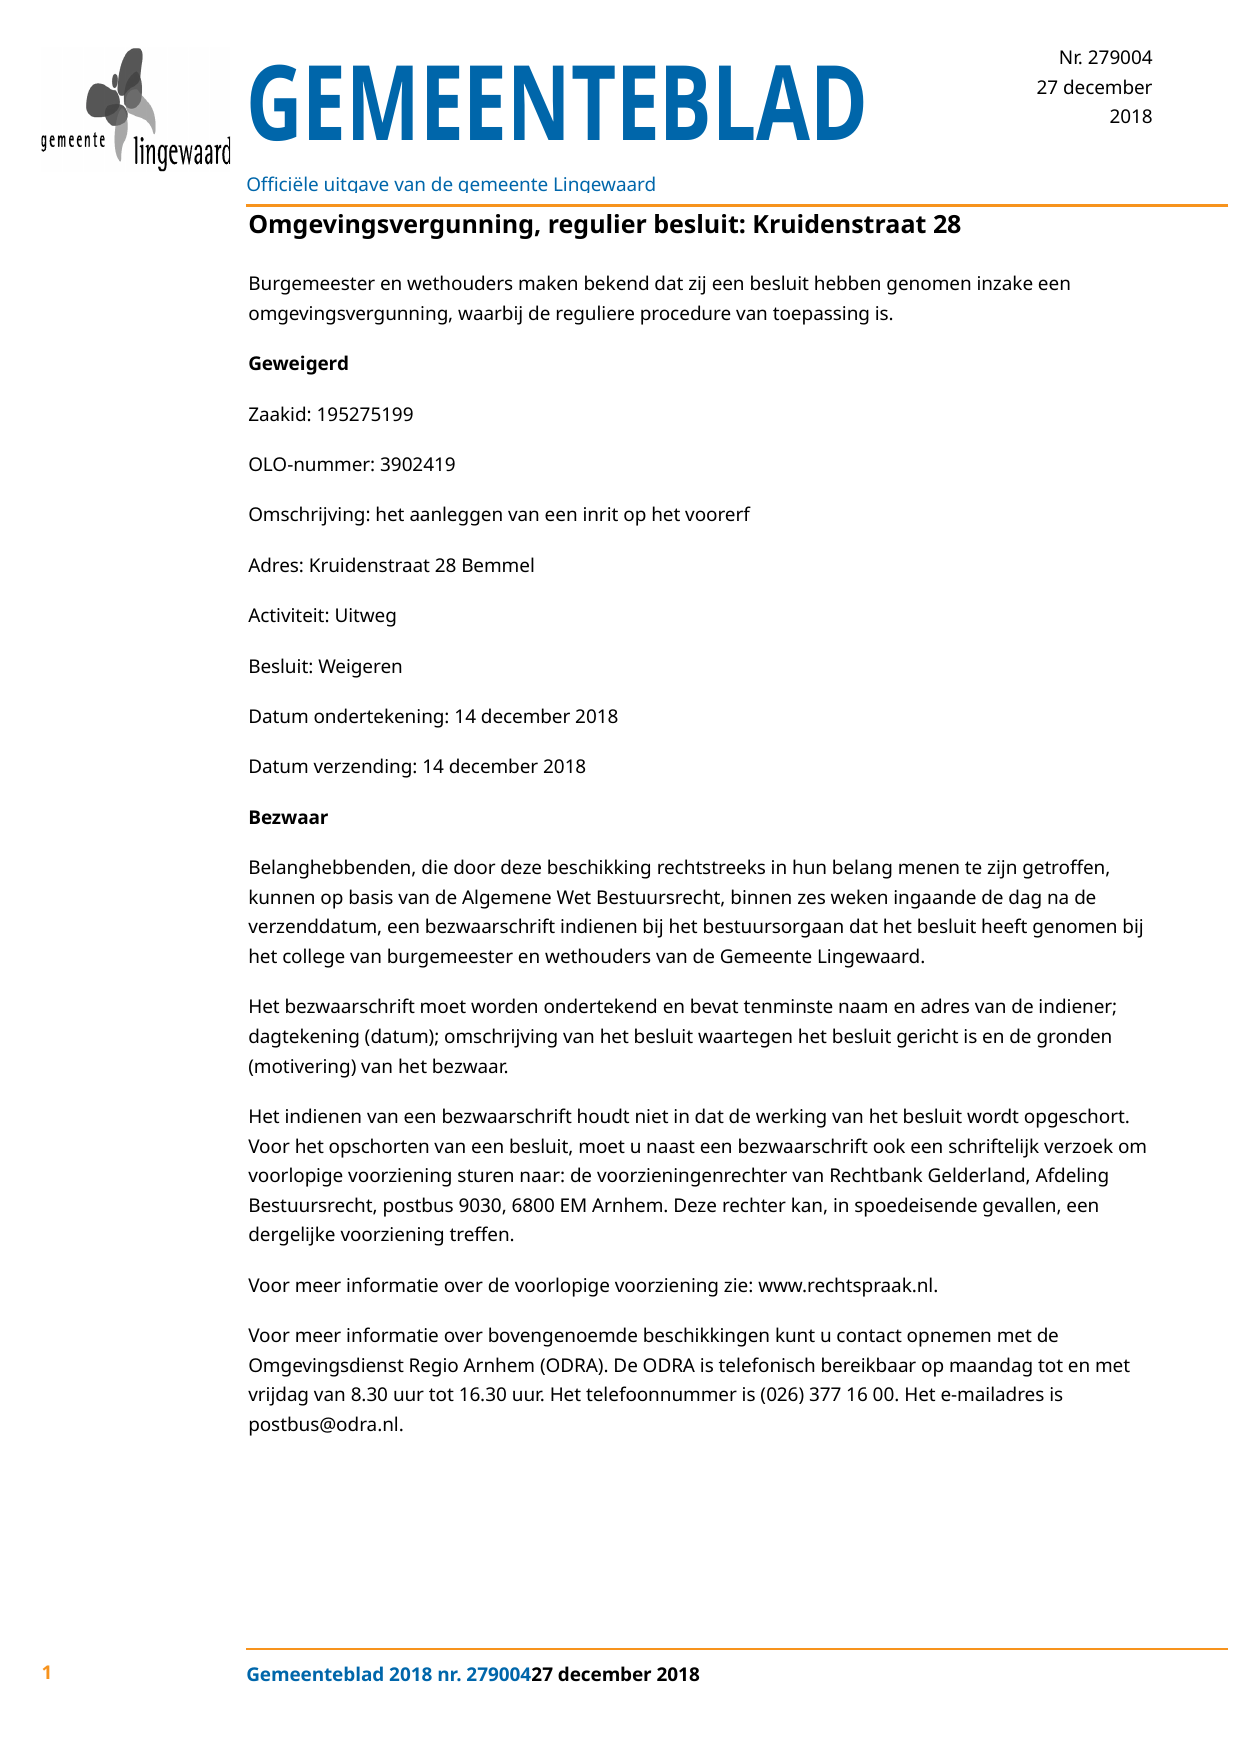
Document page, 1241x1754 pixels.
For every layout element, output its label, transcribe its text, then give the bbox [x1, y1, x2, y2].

text Adres: Kruidenstraat 28 Bemmel [248, 552, 1152, 578]
text Het indienen van een bezwaarschrift houdt niet in dat de werking van het besluit wordt opgeschort. Voor het opschorten van een besluit, moet u naast een bezwaarschrift ook een schriftelijk verzoek om voorlopige voorziening sturen naar: de voorzieningenrechter van Rechtbank Gelderland, Afdeling Bestuursrecht, postbus 9030, 6800 EM Arnhem. Deze rechter kan, in spoedeisende gevallen, een dergelijke voorziening treffen. [248, 1103, 1152, 1247]
text Zaakid: 195275199 [248, 401, 1152, 426]
text Besluit: Weigeren [248, 653, 1152, 678]
text Datum verzending: 14 december 2018 [248, 754, 1152, 779]
text Voor meer informatie over de voorlopige voorziening zie: www.rechtspraak.nl. [248, 1272, 1152, 1298]
text Omschrijving: het aanleggen van een inrit op het voorerf [248, 502, 1152, 527]
text Het bezwaarschrift moet worden ondertekend en bevat tenminste naam en adres van de indiener; dagtekening (datum); omschrijving van het besluit waartegen het besluit gericht is en de gronden (motivering) van het bezwaar. [248, 994, 1152, 1078]
text Datum ondertekening: 14 december 2018 [248, 703, 1152, 729]
text Belanghebbenden, die door deze beschikking rechtstreeks in hun belang menen te zijn getroffen, kunnen op basis van de Algemene Wet Bestuursrecht, binnen zes weken ingaande de dag na de verzenddatum, een bezwaarschrift indienen bij het bestuursorgaan dat het besluit heeft genomen bij het college van burgemeester en wethouders van de Gemeente Lingewaard. [248, 854, 1152, 969]
text Burgemeester en wethouders maken bekend dat zij een besluit hebben genomen inzake een omgevingsvergunning, waarbij de reguliere procedure van toepassing is. [248, 270, 1152, 326]
text Bezwaar [248, 804, 1152, 830]
picture [41, 47, 231, 172]
text Geweigerd [248, 350, 1152, 376]
text Activiteit: Uitweg [248, 602, 1152, 628]
text Voor meer informatie over bovengenoemde beschikkingen kunt u contact opnemen met de Omgevingsdienst Regio Arnhem (ODRA). De ODRA is telefonisch bereikbaar op maandag tot en met vrijdag van 8.30 uur tot 16.30 uur. Het telefoonnummer is (026) 377 16 00. Het e-mailadres is postbus@odra.nl. [248, 1322, 1152, 1437]
text Omgevingsvergunning, regulier besluit: Kruidenstraat 28 [248, 207, 1152, 241]
text OLO-nummer: 3902419 [248, 451, 1152, 477]
